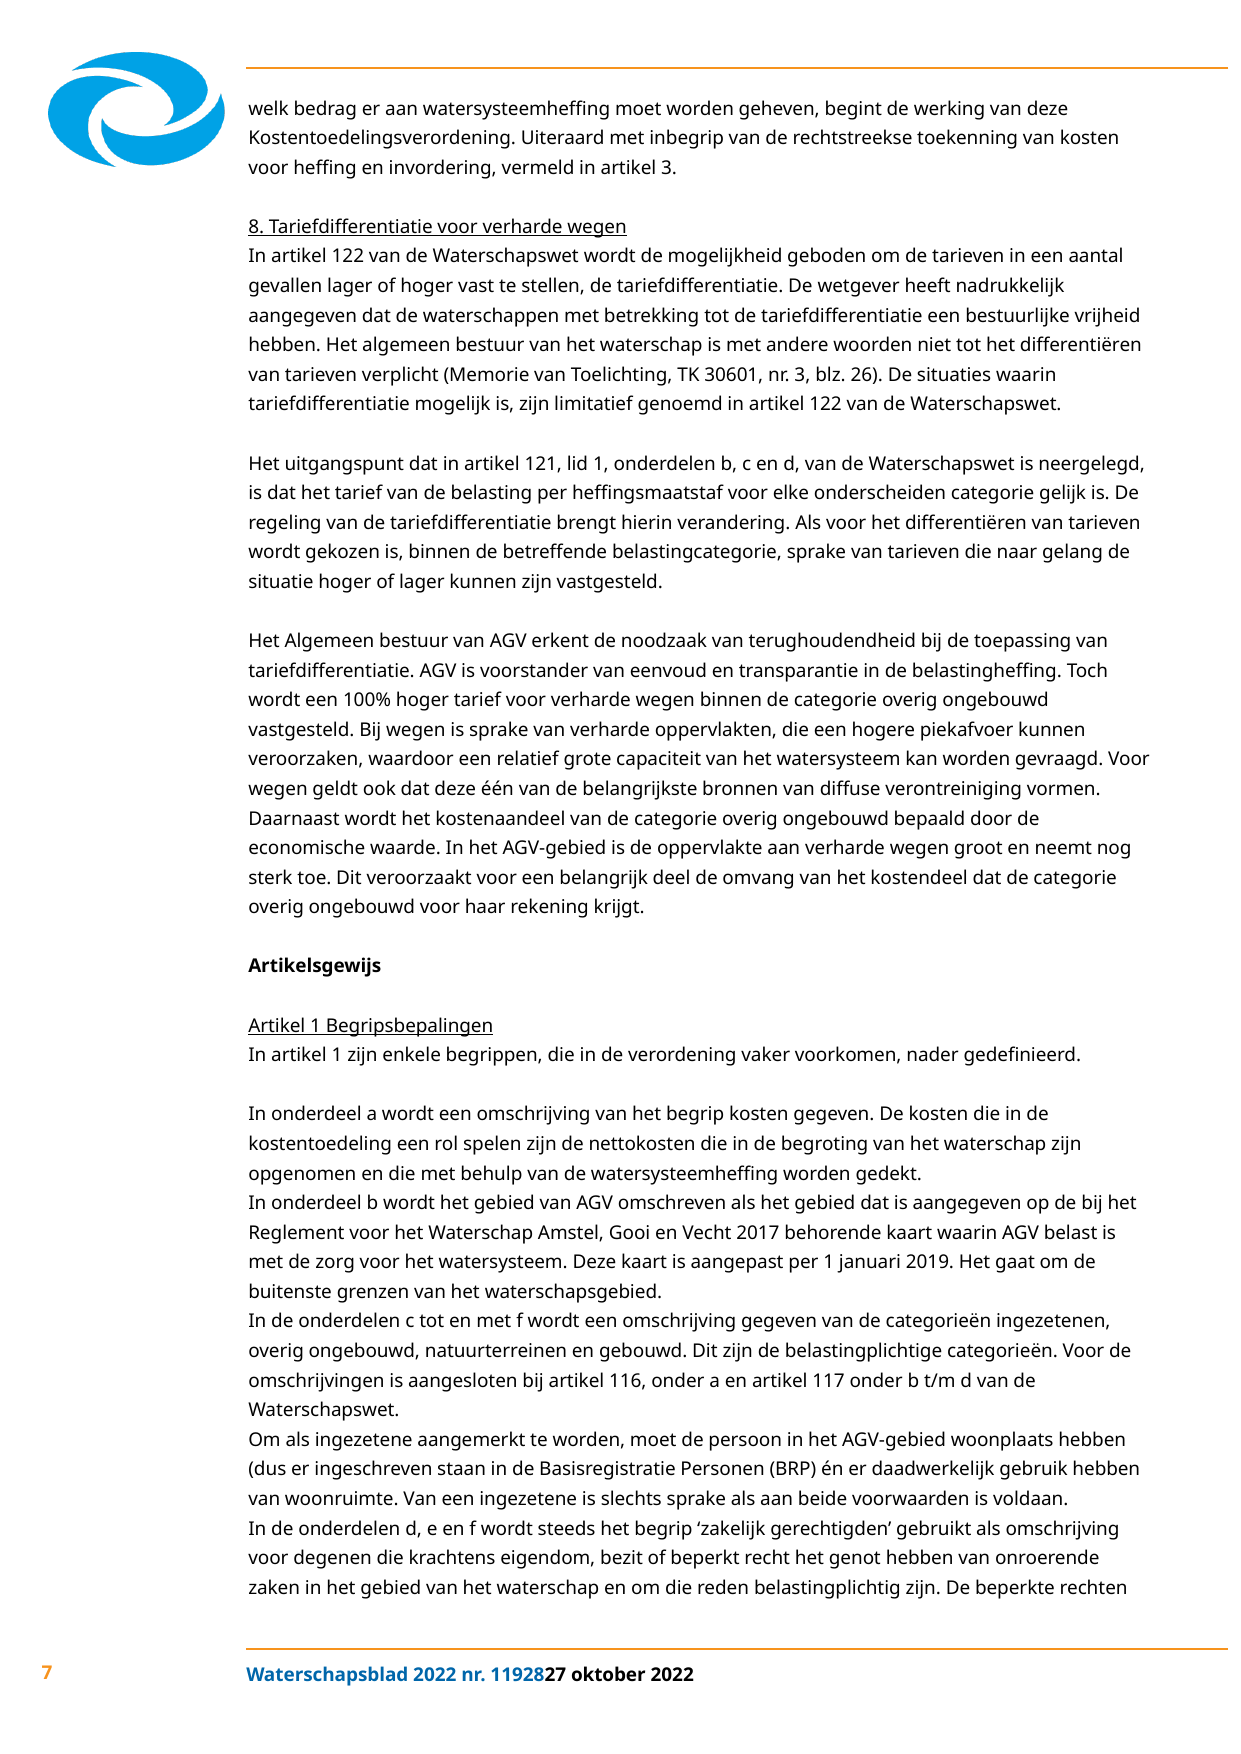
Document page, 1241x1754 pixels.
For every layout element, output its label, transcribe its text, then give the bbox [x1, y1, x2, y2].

text Artikelsgewijs [248, 953, 1152, 978]
text 8. Tariefdifferentiatie voor verharde wegen [248, 213, 1152, 239]
text In de onderdelen c tot en met f wordt een omschrijving gegeven van de categorieën ingezetenen, overig ongebouwd, natuurterreinen en gebouwd. Dit zijn de belastingplichtige categorieën. Voor de omschrijvingen is aangesloten bij artikel 116, onder a en artikel 117 onder b t/m d van de Waterschapswet. [248, 1308, 1152, 1422]
text In onderdeel a wordt een omschrijving van het begrip kosten gegeven. De kosten die in de kostentoedeling een rol spelen zijn de nettokosten die in de begroting van het waterschap zijn opgenomen en die met behulp van de watersysteemheffing worden gedekt. [248, 1101, 1152, 1186]
text In artikel 1 zijn enkele begrippen, die in de verordening vaker voorkomen, nader gedefinieerd. [248, 1041, 1152, 1067]
text In artikel 122 van de Waterschapswet wordt de mogelijkheid geboden om de tarieven in een aantal gevallen lager of hoger vast te stellen, de tariefdifferentiatie. De wetgever heeft nadrukkelijk aangegeven dat de waterschappen met betrekking tot de tariefdifferentiatie een bestuurlijke vrijheid hebben. Het algemeen bestuur van het waterschap is met andere woorden niet tot het differentiëren van tarieven verplicht (Memorie van Toelichting, TK 30601, nr. 3, blz. 26). De situaties waarin tariefdifferentiatie mogelijk is, zijn limitatief genoemd in artikel 122 van de Waterschapswet. [248, 243, 1152, 416]
text welk bedrag er aan watersysteemheffing moet worden geheven, begint de werking van deze Kostentoedelingsverordening. Uiteraard met inbegrip van de rechtstreekse toekenning van kosten voor heffing en invordering, vermeld in artikel 3. [248, 95, 1152, 180]
text Om als ingezetene aangemerkt te worden, moet de persoon in het AGV-gebied woonplaats hebben (dus er ingeschreven staan in de Basisregistratie Personen (BRP) én er daadwerkelijk gebruik hebben van woonruimte. Van een ingezetene is slechts sprake als aan beide voorwaarden is voldaan. [248, 1426, 1152, 1511]
text In de onderdelen d, e en f wordt steeds het begrip ‘zakelijk gerechtigden’ gebruikt als omschrijving voor degenen die krachtens eigendom, bezit of beperkt recht het genot hebben van onroerende zaken in het gebied van het waterschap en om die reden belastingplichtig zijn. De beperkte rechten [248, 1515, 1152, 1600]
picture [41, 47, 231, 172]
text Het uitgangspunt dat in artikel 121, lid 1, onderdelen b, c en d, van de Waterschapswet is neergelegd, is dat het tarief van de belasting per heffingsmaatstaf voor elke onderscheiden categorie gelijk is. De regeling van de tariefdifferentiatie brengt hierin verandering. Als voor het differentiëren van tarieven wordt gekozen is, binnen de betreffende belastingcategorie, sprake van tarieven die naar gelang de situatie hoger of lager kunnen zijn vastgesteld. [248, 450, 1152, 594]
text In onderdeel b wordt het gebied van AGV omschreven als het gebied dat is aangegeven op de bij het Reglement voor het Waterschap Amstel, Gooi en Vecht 2017 behorende kaart waarin AGV belast is met de zorg voor het watersysteem. Deze kaart is aangepast per 1 januari 2019. Het gaat om de buitenste grenzen van het waterschapsgebied. [248, 1189, 1152, 1304]
text Artikel 1 Begripsbepalingen [248, 1012, 1152, 1038]
text Het Algemeen bestuur van AGV erkent de noodzaak van terughoudendheid bij de toepassing van tariefdifferentiatie. AGV is voorstander van eenvoud en transparantie in de belastingheffing. Toch wordt een 100% hoger tarief voor verharde wegen binnen de categorie overig ongebouwd vastgesteld. Bij wegen is sprake van verharde oppervlakten, die een hogere piekafvoer kunnen veroorzaken, waardoor een relatief grote capaciteit van het watersysteem kan worden gevraagd. Voor wegen geldt ook dat deze één van de belangrijkste bronnen van diffuse verontreiniging vormen. Daarnaast wordt het kostenaandeel van de categorie overig ongebouwd bepaald door de economische waarde. In het AGV-gebied is de oppervlakte aan verharde wegen groot en neemt nog sterk toe. Dit veroorzaakt voor een belangrijk deel de omvang van het kostendeel dat de categorie overig ongebouwd voor haar rekening krijgt. [248, 627, 1152, 919]
